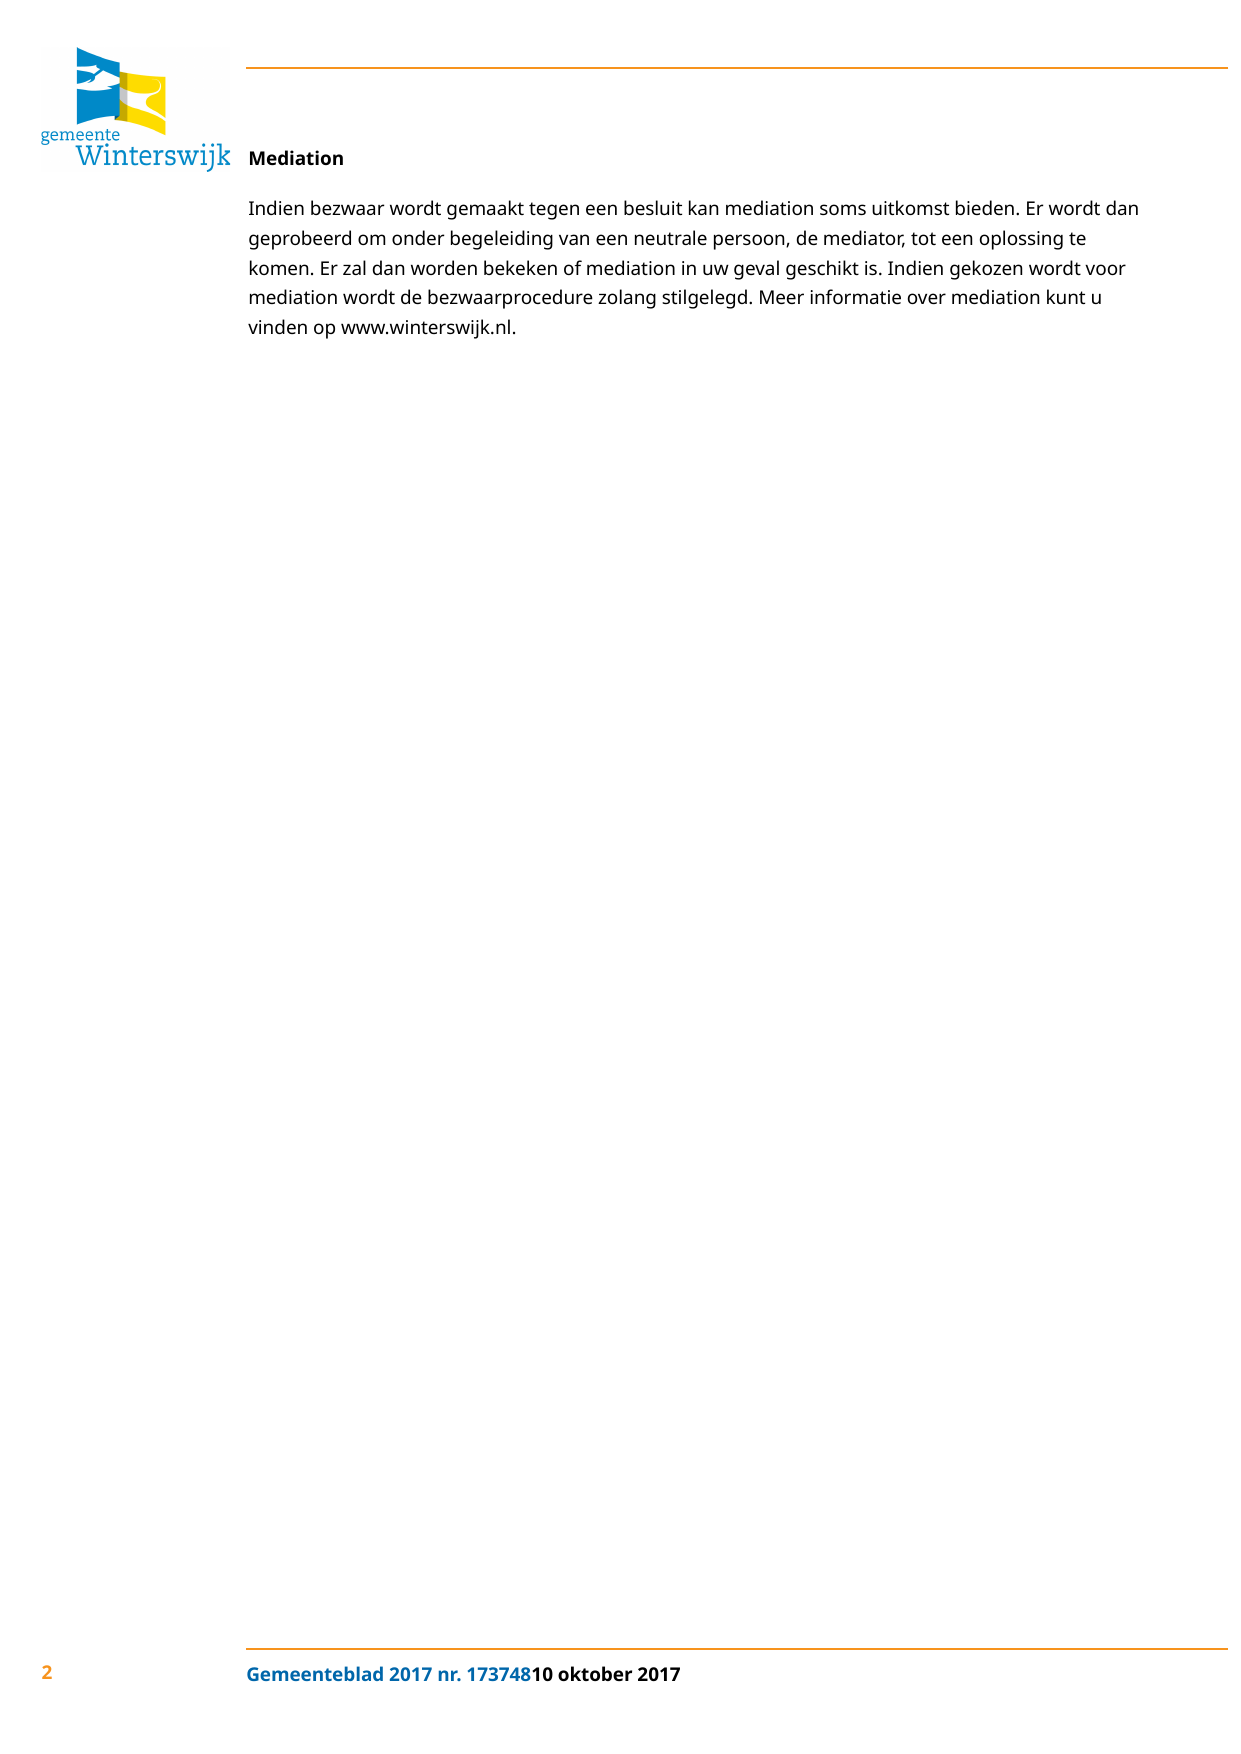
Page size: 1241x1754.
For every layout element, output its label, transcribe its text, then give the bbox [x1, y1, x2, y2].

picture [225, 153, 231, 162]
text Mediation [248, 145, 1152, 171]
text Indien bezwaar wordt gemaakt tegen een besluit kan mediation soms uitkomst bieden. Er wordt dan geprobeerd om onder begeleiding van een neutrale persoon, de mediator, tot een oplossing te komen. Er zal dan worden bekeken of mediation in uw geval geschikt is. Indien gekozen wordt voor mediation wordt de bezwaarprocedure zolang stilgelegd. Meer informatie over mediation kunt u vinden op www.winterswijk.nl. [248, 196, 1152, 340]
picture [41, 47, 231, 172]
